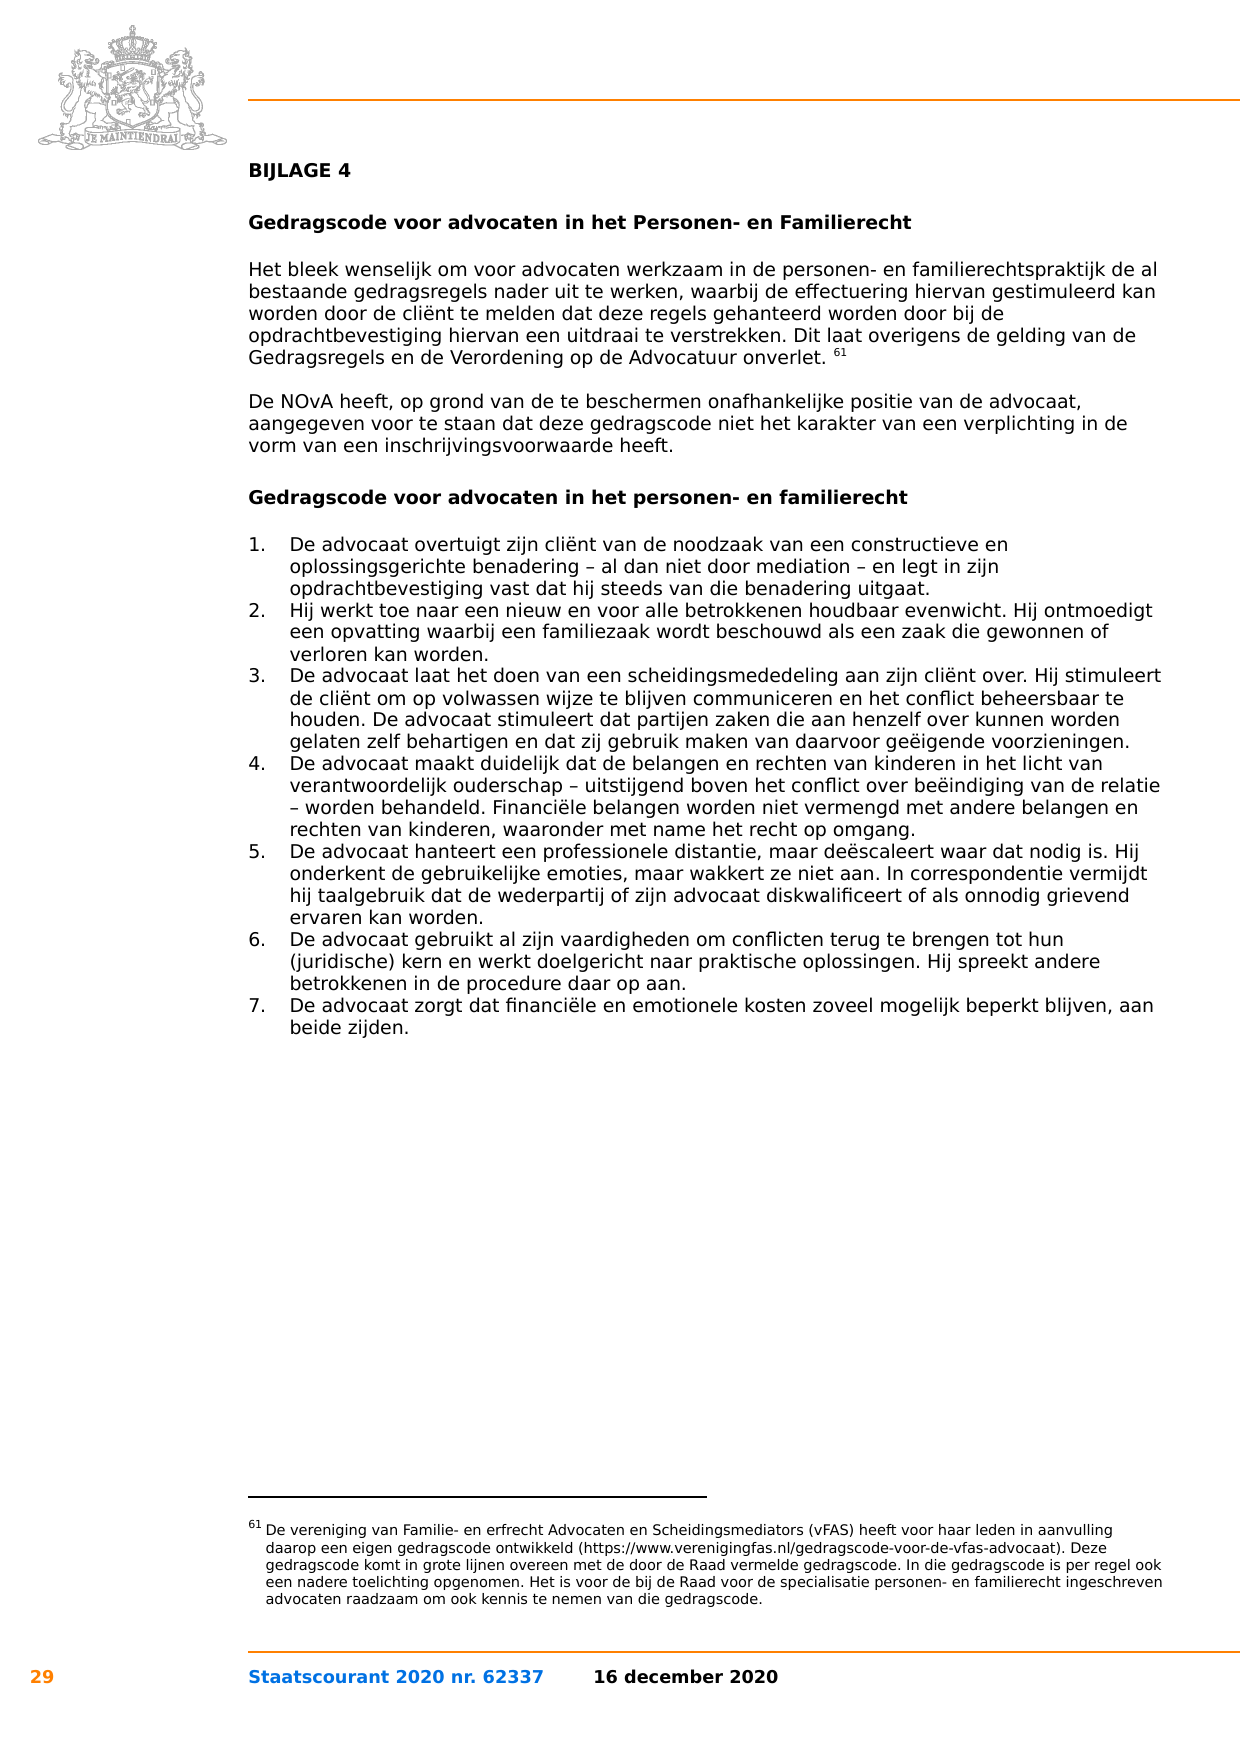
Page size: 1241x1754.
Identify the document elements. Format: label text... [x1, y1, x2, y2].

subtitle Gedragscode voor advocaten in het personen- en familierecht [248, 487, 1163, 508]
text Het bleek wenselijk om voor advocaten werkzaam in de personen- en familierechtspraktijk de al bestaande gedragsregels nader uit te werken, waarbij de effectuering hiervan gestimuleerd kan worden door de cliënt te melden dat deze regels gehanteerd worden door bij de opdrachtbevestiging hiervan een uitdraai te verstrekken. Dit laat overigens de gelding van de Gedragsregels en de Verordening op de Advocatuur onverlet. [248, 259, 1163, 369]
text De vereniging van Familie- en erfrecht Advocaten en Scheidingsmediators (vFAS) heeft voor haar leden in aanvulling daarop een eigen gedragscode ontwikkeld (https://www.verenigingfas.nl/gedragscode-voor-de-vfas-advocaat). Deze gedragscode komt in grote lijnen overeen met de door de Raad vermelde gedragscode. In die gedragscode is per regel ook een nadere toelichting opgenomen. Het is voor de bij de Raad voor de specialisatie personen- en familierecht ingeschreven advocaten raadzaam om ook kennis te nemen van die gedragscode. [248, 1518, 1163, 1608]
text 7. De advocaat zorgt dat financiële en emotionele kosten zoveel mogelijk beperkt blijven, aan beide zijden. [248, 995, 1163, 1039]
text De NOvA heeft, op grond van de te beschermen onafhankelijke positie van de advocaat, aangegeven voor te staan dat deze gedragscode niet het karakter van een verplichting in de vorm van een inschrijvingsvoorwaarde heeft. [248, 391, 1163, 457]
subtitle BIJLAGE 4 [248, 160, 1163, 182]
text 5. De advocaat hanteert een professionele distantie, maar deëscaleert waar dat nodig is. Hij onderkent de gebruikelijke emoties, maar wakkert ze niet aan. In correspondentie vermijdt hij taalgebruik dat de wederpartij of zijn advocaat diskwalificeert of als onnodig grievend ervaren kan worden. [248, 841, 1163, 929]
text 1. De advocaat overtuigt zijn cliënt van de noodzaak van een constructieve en oplossingsgerichte benadering – al dan niet door mediation – en legt in zijn opdrachtbevestiging vast dat hij steeds van die benadering uitgaat. [248, 533, 1163, 599]
text 3. De advocaat laat het doen van een scheidingsmededeling aan zijn cliënt over. Hij stimuleert de cliënt om op volwassen wijze te blijven communiceren en het conflict beheersbaar te houden. De advocaat stimuleert dat partijen zaken die aan henzelf over kunnen worden gelaten zelf behartigen en dat zij gebruik maken van daarvoor geëigende voorzieningen. [248, 665, 1163, 753]
subtitle Gedragscode voor advocaten in het Personen- en Familierecht [248, 212, 1163, 234]
picture [38, 25, 227, 150]
text 4. De advocaat maakt duidelijk dat de belangen en rechten van kinderen in het licht van verantwoordelijk ouderschap – uitstijgend boven het conflict over beëindiging van de relatie – worden behandeld. Financiële belangen worden niet vermengd met andere belangen en rechten van kinderen, waaronder met name het recht op omgang. [248, 753, 1163, 841]
text 2. Hij werkt toe naar een nieuw en voor alle betrokkenen houdbaar evenwicht. Hij ontmoedigt een opvatting waarbij een familiezaak wordt beschouwd als een zaak die gewonnen of verloren kan worden. [248, 599, 1163, 665]
text 6. De advocaat gebruikt al zijn vaardigheden om conflicten terug te brengen tot hun (juridische) kern en werkt doelgericht naar praktische oplossingen. Hij spreekt andere betrokkenen in de procedure daar op aan. [248, 929, 1163, 995]
